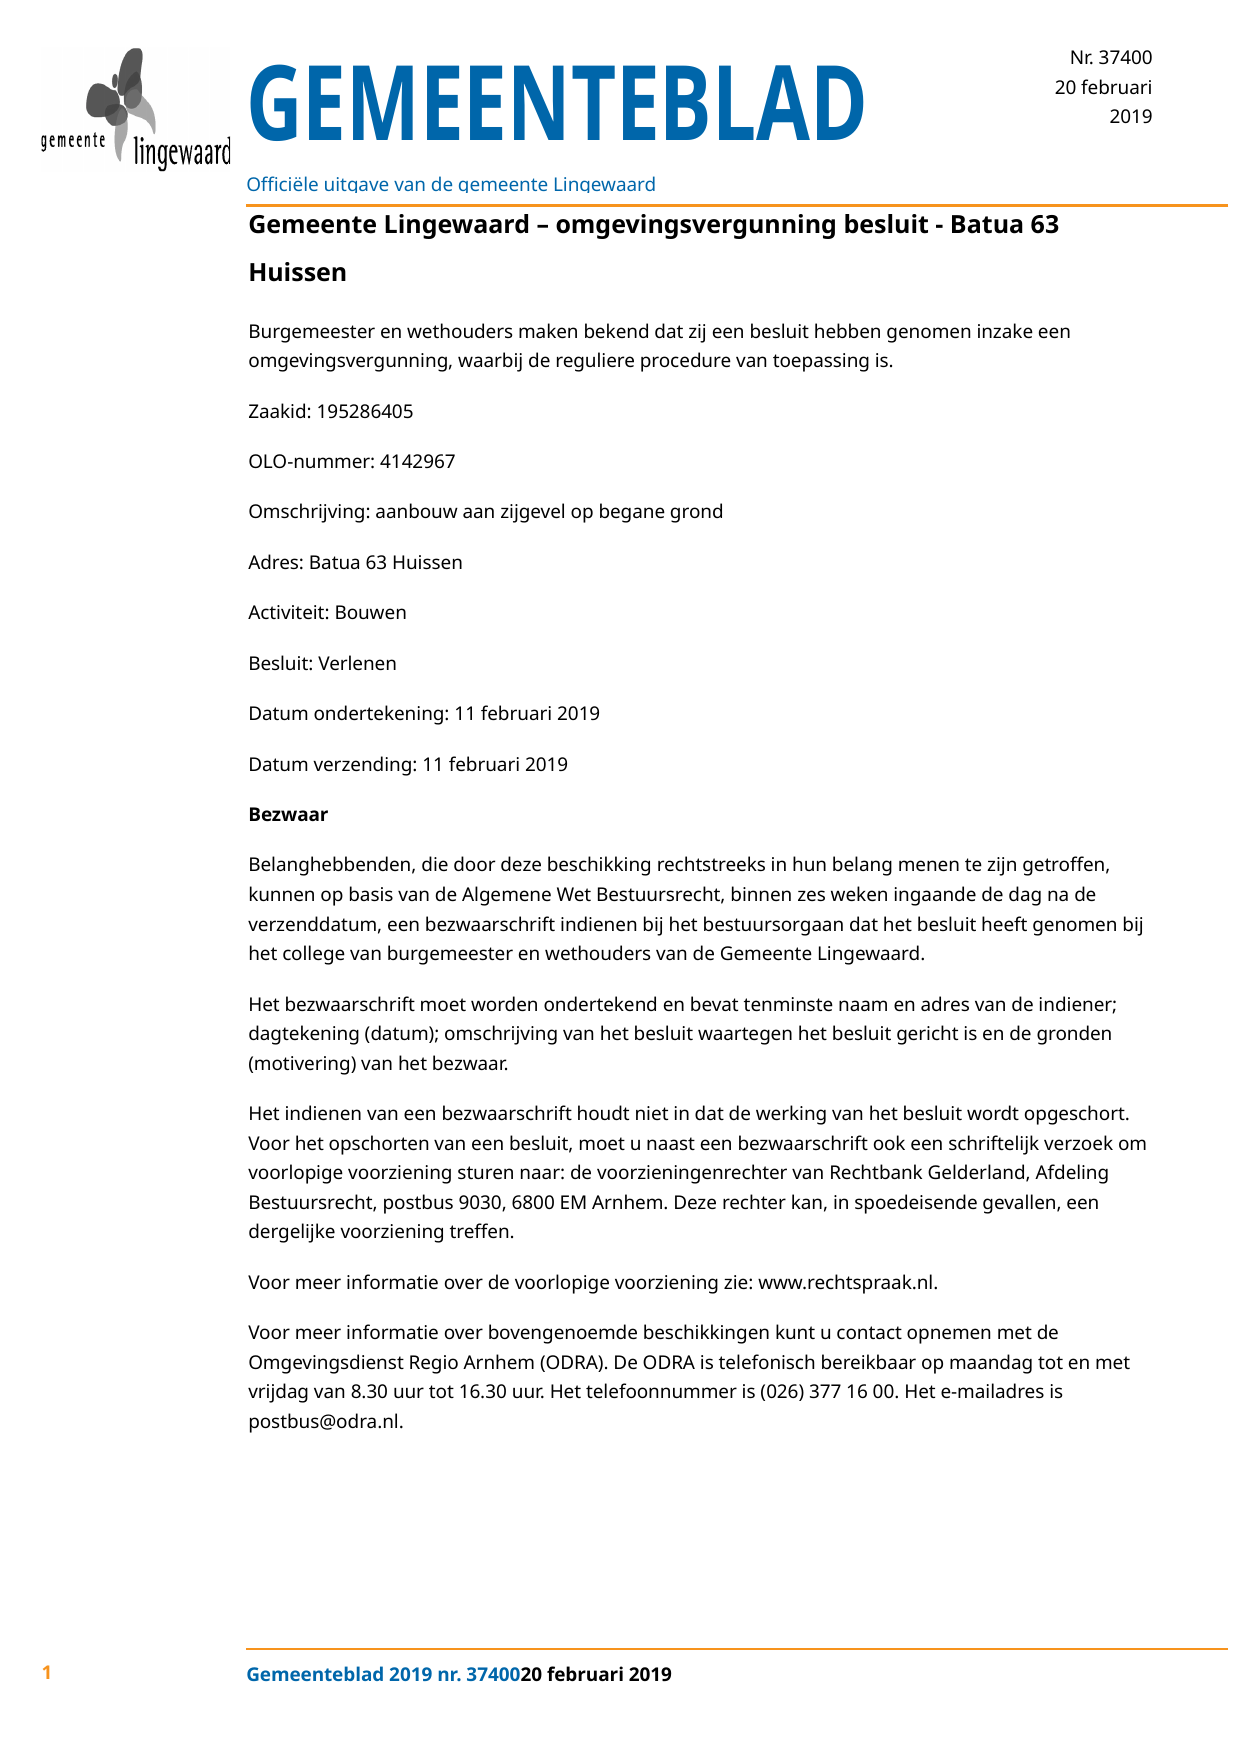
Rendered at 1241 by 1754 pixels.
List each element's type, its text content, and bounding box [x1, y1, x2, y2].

text Het bezwaarschrift moet worden ondertekend en bevat tenminste naam en adres van de indiener; dagtekening (datum); omschrijving van het besluit waartegen het besluit gericht is en de gronden (motivering) van het bezwaar. [248, 991, 1152, 1076]
picture [41, 47, 231, 172]
text Datum verzending: 11 februari 2019 [248, 751, 1152, 777]
text Het indienen van een bezwaarschrift houdt niet in dat de werking van het besluit wordt opgeschort. Voor het opschorten van een besluit, moet u naast een bezwaarschrift ook een schriftelijk verzoek om voorlopige voorziening sturen naar: de voorzieningenrechter van Rechtbank Gelderland, Afdeling Bestuursrecht, postbus 9030, 6800 EM Arnhem. Deze rechter kan, in spoedeisende gevallen, een dergelijke voorziening treffen. [248, 1100, 1152, 1244]
text Besluit: Verlenen [248, 650, 1152, 676]
text OLO-nummer: 4142967 [248, 448, 1152, 474]
text Voor meer informatie over bovengenoemde beschikkingen kunt u contact opnemen met de Omgevingsdienst Regio Arnhem (ODRA). De ODRA is telefonisch bereikbaar op maandag tot en met vrijdag van 8.30 uur tot 16.30 uur. Het telefoonnummer is (026) 377 16 00. Het e-mailadres is postbus@odra.nl. [248, 1319, 1152, 1434]
text Belanghebbenden, die door deze beschikking rechtstreeks in hun belang menen te zijn getroffen, kunnen op basis van de Algemene Wet Bestuursrecht, binnen zes weken ingaande de dag na de verzenddatum, een bezwaarschrift indienen bij het bestuursorgaan dat het besluit heeft genomen bij het college van burgemeester en wethouders van de Gemeente Lingewaard. [248, 852, 1152, 966]
text Omschrijving: aanbouw aan zijgevel op begane grond [248, 499, 1152, 524]
text Activiteit: Bouwen [248, 599, 1152, 625]
text Datum ondertekening: 11 februari 2019 [248, 700, 1152, 726]
text Zaakid: 195286405 [248, 398, 1152, 424]
text Burgemeester en wethouders maken bekend dat zij een besluit hebben genomen inzake een omgevingsvergunning, waarbij de reguliere procedure van toepassing is. [248, 318, 1152, 373]
text Bezwaar [248, 801, 1152, 827]
text Voor meer informatie over de voorlopige voorziening zie: www.rechtspraak.nl. [248, 1269, 1152, 1295]
text Adres: Batua 63 Huissen [248, 549, 1152, 575]
text Gemeente Lingewaard – omgevingsvergunning besluit - Batua 63 Huissen [248, 207, 1152, 288]
